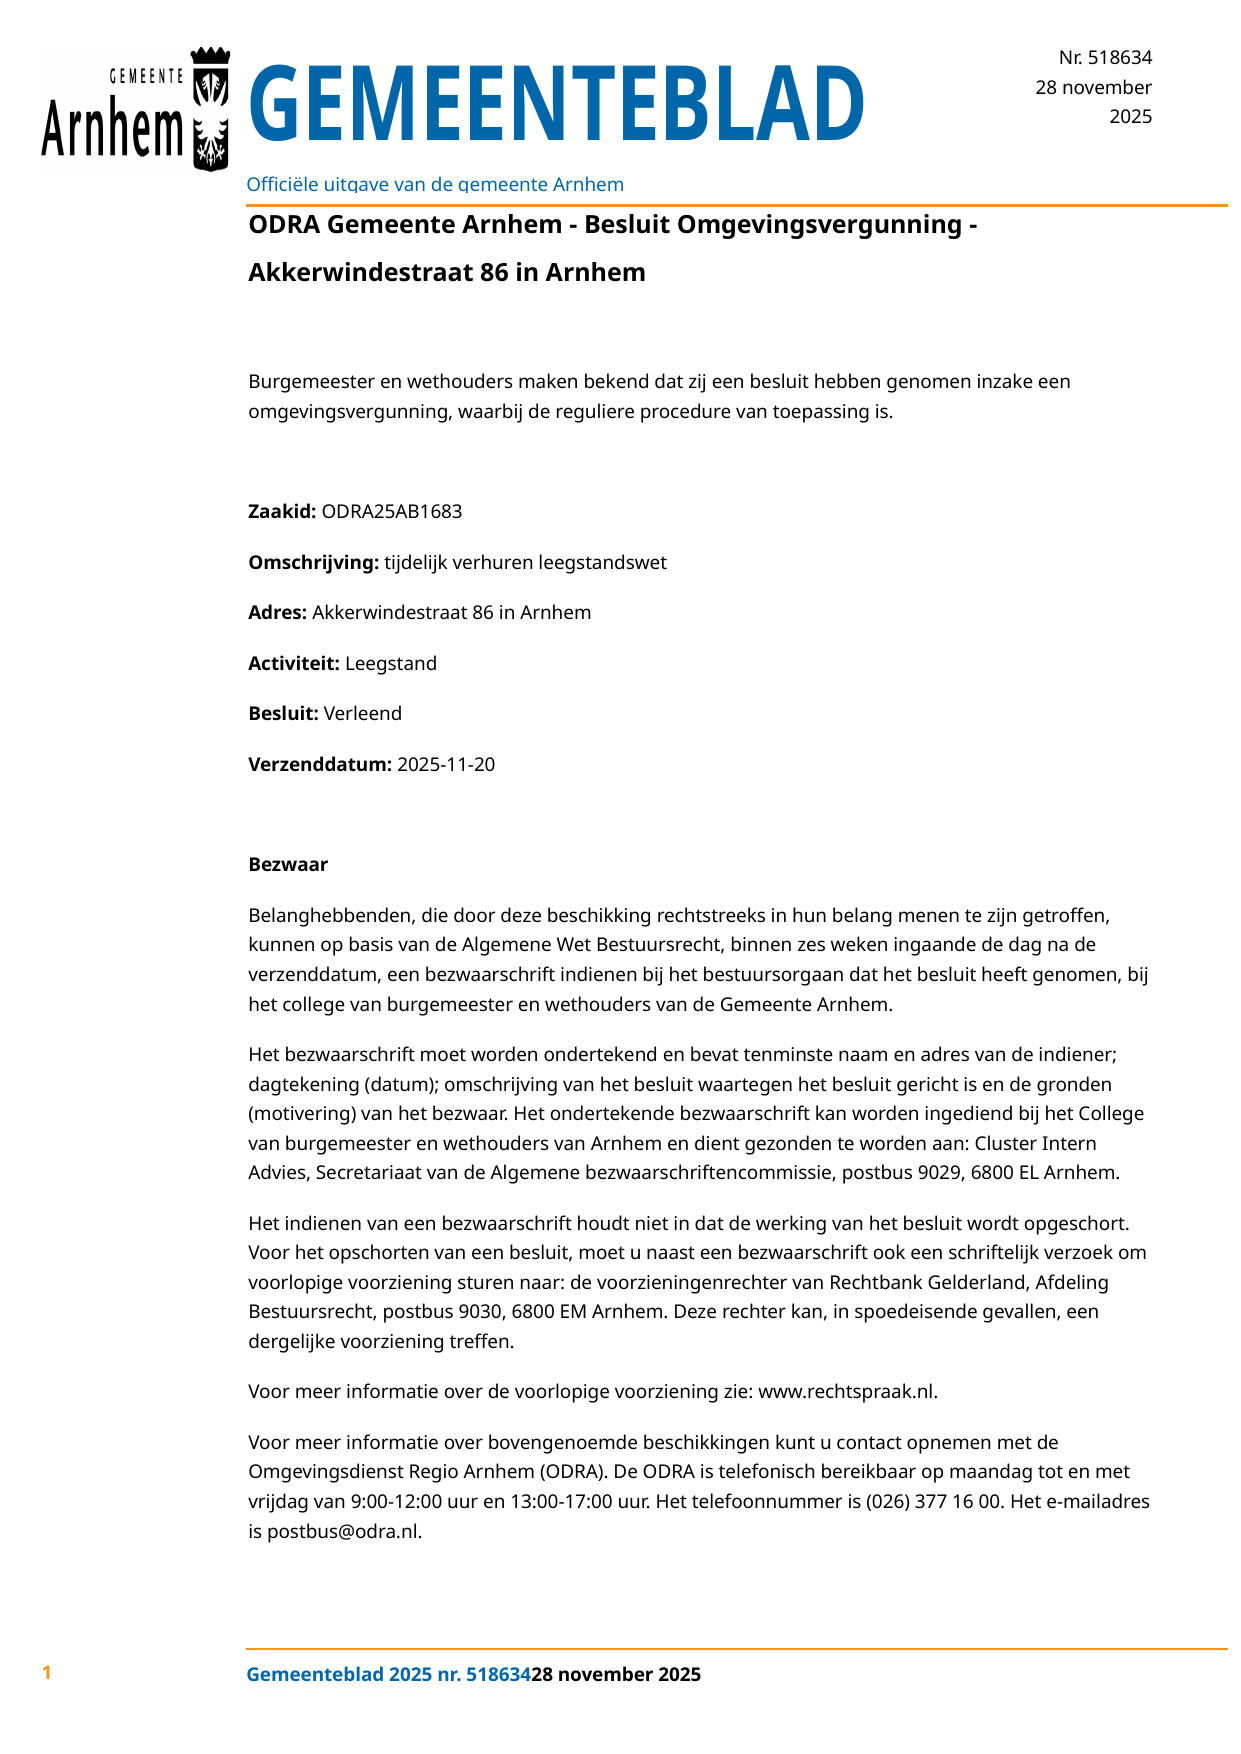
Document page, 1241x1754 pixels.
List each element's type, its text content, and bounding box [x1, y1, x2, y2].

text Voor meer informatie over bovengenoemde beschikkingen kunt u contact opnemen met de Omgevingsdienst Regio Arnhem (ODRA). De ODRA is telefonisch bereikbaar op maandag tot en met vrijdag van 9:00-12:00 uur en 13:00-17:00 uur. Het telefoonnummer is (026) 377 16 00. Het e-mailadres is postbus@odra.nl. [248, 1429, 1152, 1544]
text Het indienen van een bezwaarschrift houdt niet in dat de werking van het besluit wordt opgeschort. Voor het opschorten van een besluit, moet u naast een bezwaarschrift ook een schriftelijk verzoek om voorlopige voorziening sturen naar: de voorzieningenrechter van Rechtbank Gelderland, Afdeling Bestuursrecht, postbus 9030, 6800 EM Arnhem. Deze rechter kan, in spoedeisende gevallen, een dergelijke voorziening treffen. [248, 1210, 1152, 1354]
text Besluit: Verleend [248, 700, 1152, 726]
text Het bezwaarschrift moet worden ondertekend en bevat tenminste naam en adres van de indiener; dagtekening (datum); omschrijving van het besluit waartegen het besluit gericht is en de gronden (motivering) van het bezwaar. Het ondertekende bezwaarschrift kan worden ingediend bij het College van burgemeester en wethouders van Arnhem en dient gezonden te worden aan: Cluster Intern Advies, Secretariaat van de Algemene bezwaarschriftencommissie, postbus 9029, 6800 EL Arnhem. [248, 1041, 1152, 1185]
text Zaakid: ODRA25AB1683 [248, 499, 1152, 524]
text Adres: Akkerwindestraat 86 in Arnhem [248, 599, 1152, 625]
text Omschrijving: tijdelijk verhuren leegstandswet [248, 549, 1152, 575]
text Bezwaar [248, 852, 1152, 877]
text Verzenddatum: 2025-11-20 [248, 751, 1152, 777]
text Belanghebbenden, die door deze beschikking rechtstreeks in hun belang menen te zijn getroffen, kunnen op basis van de Algemene Wet Bestuursrecht, binnen zes weken ingaande de dag na de verzenddatum, een bezwaarschrift indienen bij het bestuursorgaan dat het besluit heeft genomen, bij het college van burgemeester en wethouders van de Gemeente Arnhem. [248, 902, 1152, 1017]
text Voor meer informatie over de voorlopige voorziening zie: www.rechtspraak.nl. [248, 1379, 1152, 1404]
text ODRA Gemeente Arnhem - Besluit Omgevingsvergunning - Akkerwindestraat 86 in Arnhem [248, 207, 1152, 288]
text Activiteit: Leegstand [248, 650, 1152, 676]
picture [41, 47, 231, 172]
text Burgemeester en wethouders maken bekend dat zij een besluit hebben genomen inzake een omgevingsvergunning, waarbij de reguliere procedure van toepassing is. [248, 368, 1152, 424]
